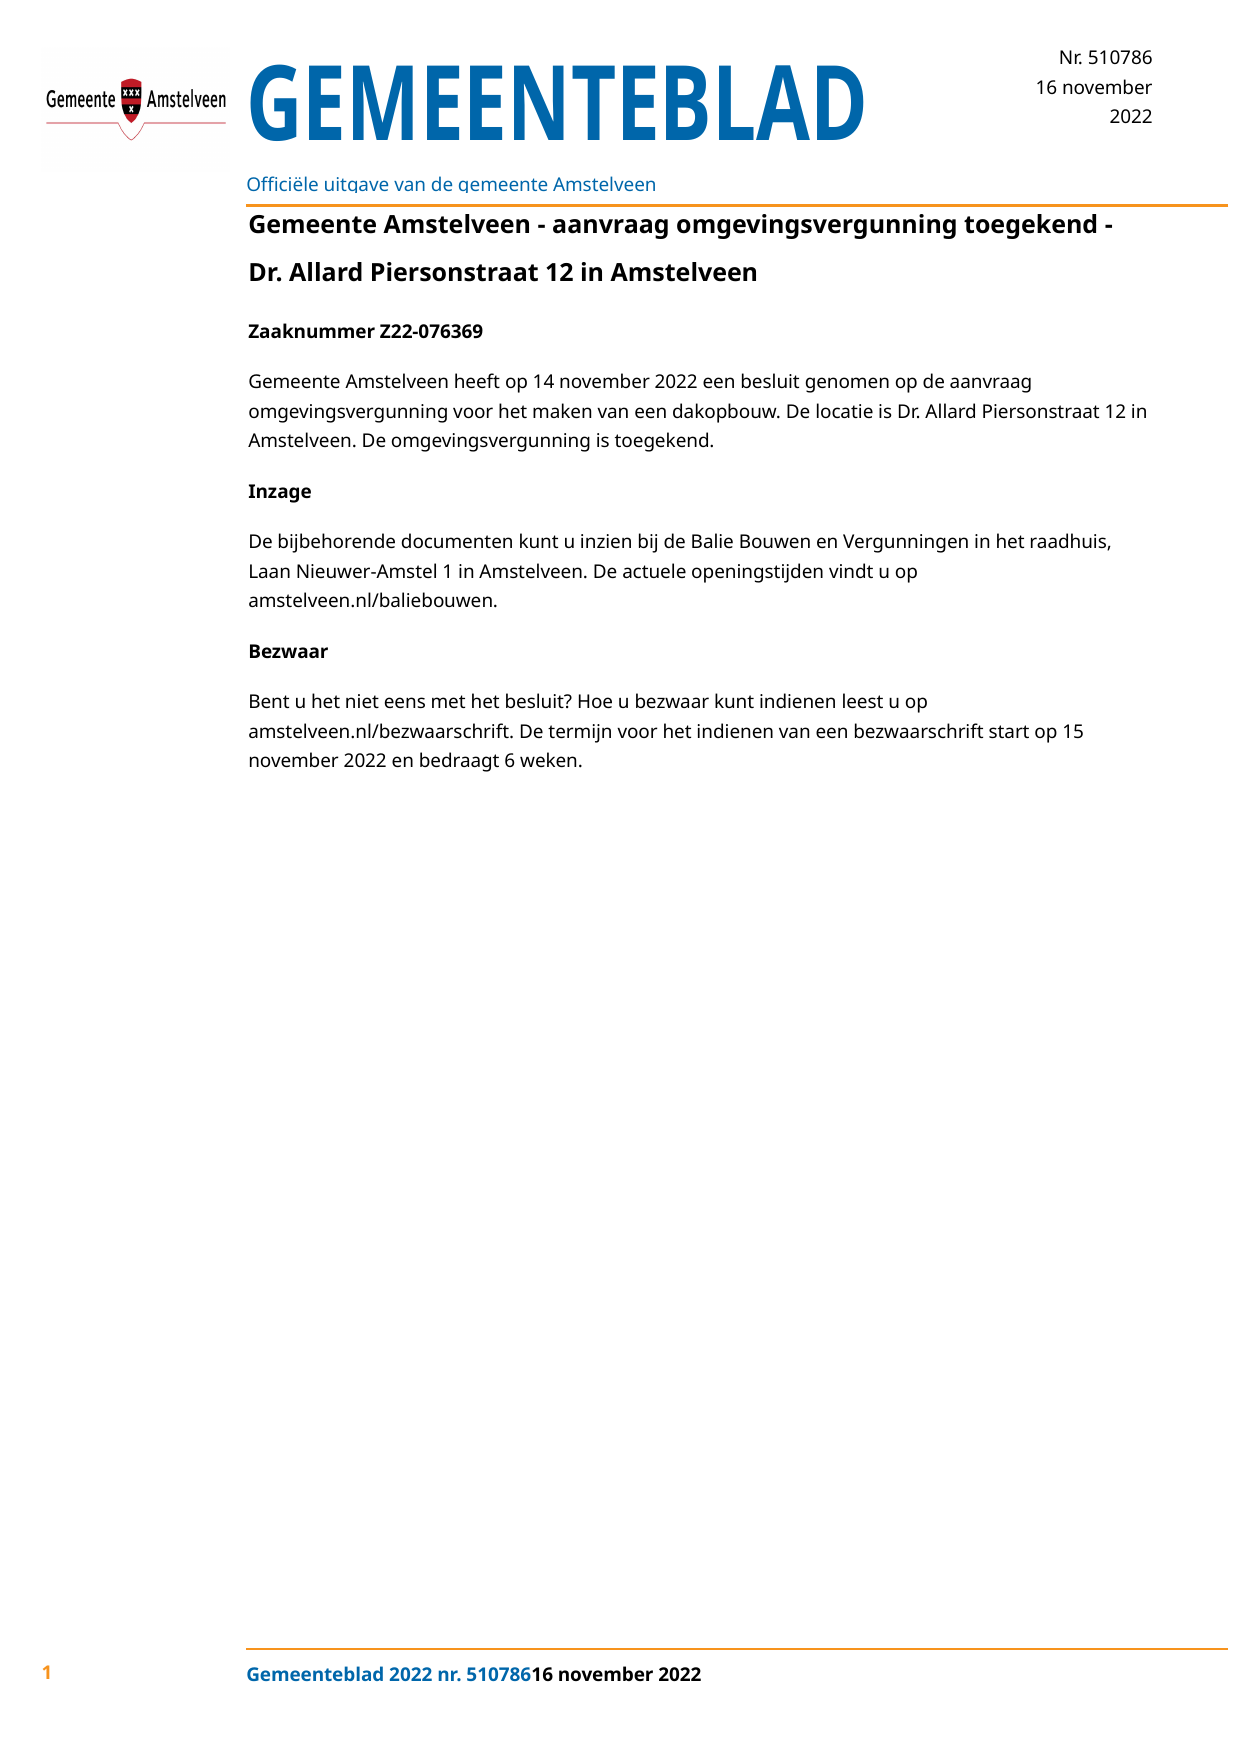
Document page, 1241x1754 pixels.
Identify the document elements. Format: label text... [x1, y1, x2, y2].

text Gemeente Amstelveen - aanvraag omgevingsvergunning toegekend - Dr. Allard Piersonstraat 12 in Amstelveen [248, 207, 1152, 288]
text Zaaknummer Z22-076369 [248, 318, 1152, 344]
text Inzage [248, 478, 1152, 504]
text Bezwaar [248, 638, 1152, 664]
text De bijbehorende documenten kunt u inzien bij de Balie Bouwen en Vergunningen in het raadhuis, Laan Nieuwer-Amstel 1 in Amstelveen. De actuele openingstijden vindt u op amstelveen.nl/baliebouwen. [248, 528, 1152, 613]
text Bent u het niet eens met het besluit? Hoe u bezwaar kunt indienen leest u op amstelveen.nl/bezwaarschrift. De termijn voor het indienen van een bezwaarschrift start op 15 november 2022 en bedraagt 6 weken. [248, 688, 1152, 773]
text Gemeente Amstelveen heeft op 14 november 2022 een besluit genomen op de aanvraag omgevingsvergunning voor het maken van een dakopbouw. De locatie is Dr. Allard Piersonstraat 12 in Amstelveen. De omgevingsvergunning is toegekend. [248, 368, 1152, 453]
picture [41, 47, 231, 172]
